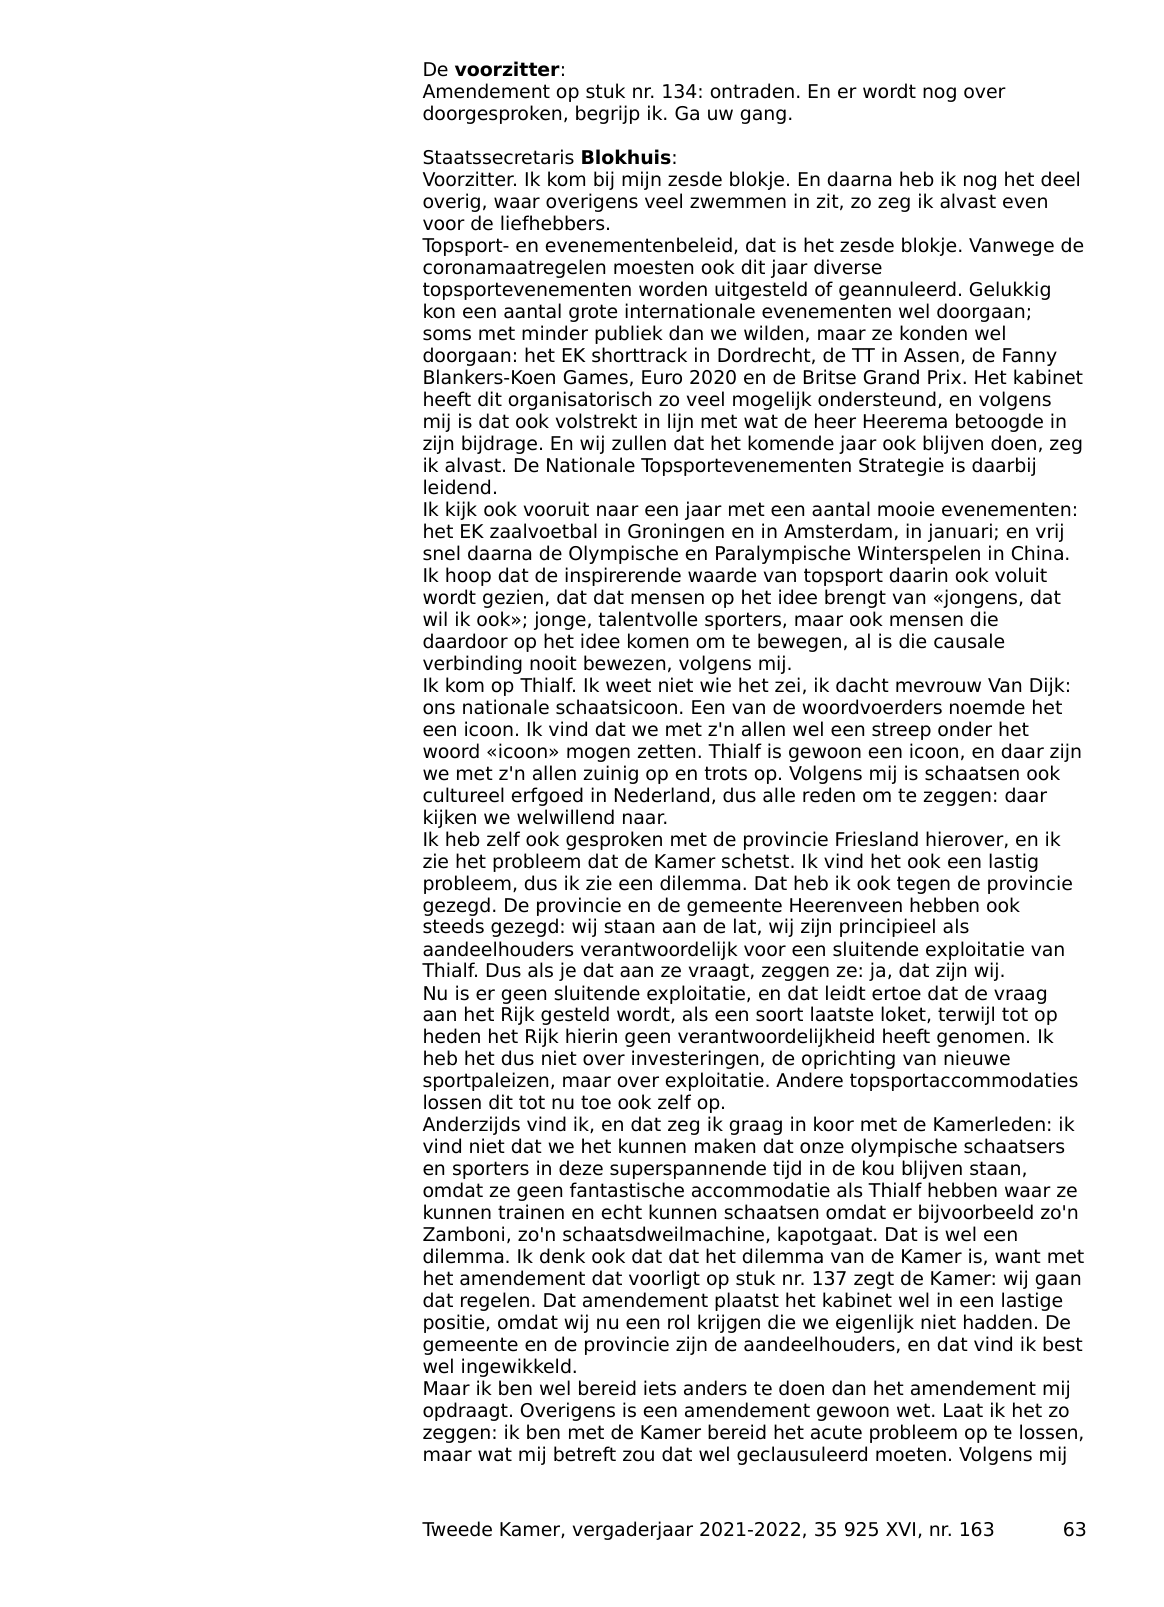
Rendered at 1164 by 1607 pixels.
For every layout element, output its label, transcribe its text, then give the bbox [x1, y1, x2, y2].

text De voorzitter: [422, 59, 1087, 81]
text Ik heb zelf ook gesproken met de provincie Friesland hierover, en ik zie het probleem dat de Kamer schetst. Ik vind het ook een lastig probleem, dus ik zie een dilemma. Dat heb ik ook tegen de provincie gezegd. De provincie en de gemeente Heerenveen hebben ook steeds gezegd: wij staan aan de lat, wij zijn principieel als aandeelhouders verantwoordelijk voor een sluitende exploitatie van Thialf. Dus als je dat aan ze vraagt, zeggen ze: ja, dat zijn wij. [422, 828, 1087, 982]
text Voorzitter. Ik kom bij mijn zesde blokje. En daarna heb ik nog het deel overig, waar overigens veel zwemmen in zit, zo zeg ik alvast even voor de liefhebbers. [422, 169, 1087, 235]
text Nu is er geen sluitende exploitatie, en dat leidt ertoe dat de vraag aan het Rijk gesteld wordt, als een soort laatste loket, terwijl tot op heden het Rijk hierin geen verantwoordelijkheid heeft genomen. Ik heb het dus niet over investeringen, de oprichting van nieuwe sportpaleizen, maar over exploitatie. Andere topsportaccommodaties lossen dit tot nu toe ook zelf op. [422, 982, 1087, 1114]
text Amendement op stuk nr. 134: ontraden. En er wordt nog over doorgesproken, begrijp ik. Ga uw gang. [422, 81, 1087, 125]
text Topsport- en evenementenbeleid, dat is het zesde blokje. Vanwege de coronamaatregelen moesten ook dit jaar diverse topsportevenementen worden uitgesteld of geannuleerd. Gelukkig kon een aantal grote internationale evenementen wel doorgaan; soms met minder publiek dan we wilden, maar ze konden wel doorgaan: het EK shorttrack in Dordrecht, de TT in Assen, de Fanny Blankers-Koen Games, Euro 2020 en de Britse Grand Prix. Het kabinet heeft dit organisatorisch zo veel mogelijk ondersteund, en volgens mij is dat ook volstrekt in lijn met wat de heer Heerema betoogde in zijn bijdrage. En wij zullen dat het komende jaar ook blijven doen, zeg ik alvast. De Nationale Topsportevenementen Strategie is daarbij leidend. [422, 235, 1087, 499]
text Anderzijds vind ik, en dat zeg ik graag in koor met de Kamerleden: ik vind niet dat we het kunnen maken dat onze olympische schaatsers en sporters in deze superspannende tijd in de kou blijven staan, omdat ze geen fantastische accommodatie als Thialf hebben waar ze kunnen trainen en echt kunnen schaatsen omdat er bijvoorbeeld zo'n Zamboni, zo'n schaatsdweilmachine, kapotgaat. Dat is wel een dilemma. Ik denk ook dat dat het dilemma van de Kamer is, want met het amendement dat voorligt op stuk nr. 137 zegt de Kamer: wij gaan dat regelen. Dat amendement plaatst het kabinet wel in een lastige positie, omdat wij nu een rol krijgen die we eigenlijk niet hadden. De gemeente en de provincie zijn de aandeelhouders, en dat vind ik best wel ingewikkeld. [422, 1114, 1087, 1378]
text Staatssecretaris Blokhuis: [422, 147, 1087, 169]
text Ik kom op Thialf. Ik weet niet wie het zei, ik dacht mevrouw Van Dijk: ons nationale schaatsicoon. Een van de woordvoerders noemde het een icoon. Ik vind dat we met z'n allen wel een streep onder het woord «icoon» mogen zetten. Thialf is gewoon een icoon, en daar zijn we met z'n allen zuinig op en trots op. Volgens mij is schaatsen ook cultureel erfgoed in Nederland, dus alle reden om te zeggen: daar kijken we welwillend naar. [422, 675, 1087, 828]
text Maar ik ben wel bereid iets anders te doen dan het amendement mij opdraagt. Overigens is een amendement gewoon wet. Laat ik het zo zeggen: ik ben met de Kamer bereid het acute probleem op te lossen, maar wat mij betreft zou dat wel geclausuleerd moeten. Volgens mij [422, 1378, 1087, 1466]
text Ik kijk ook vooruit naar een jaar met een aantal mooie evenementen: het EK zaalvoetbal in Groningen en in Amsterdam, in januari; en vrij snel daarna de Olympische en Paralympische Winterspelen in China. Ik hoop dat de inspirerende waarde van topsport daarin ook voluit wordt gezien, dat dat mensen op het idee brengt van «jongens, dat wil ik ook»; jonge, talentvolle sporters, maar ook mensen die daardoor op het idee komen om te bewegen, al is die causale verbinding nooit bewezen, volgens mij. [422, 499, 1087, 675]
